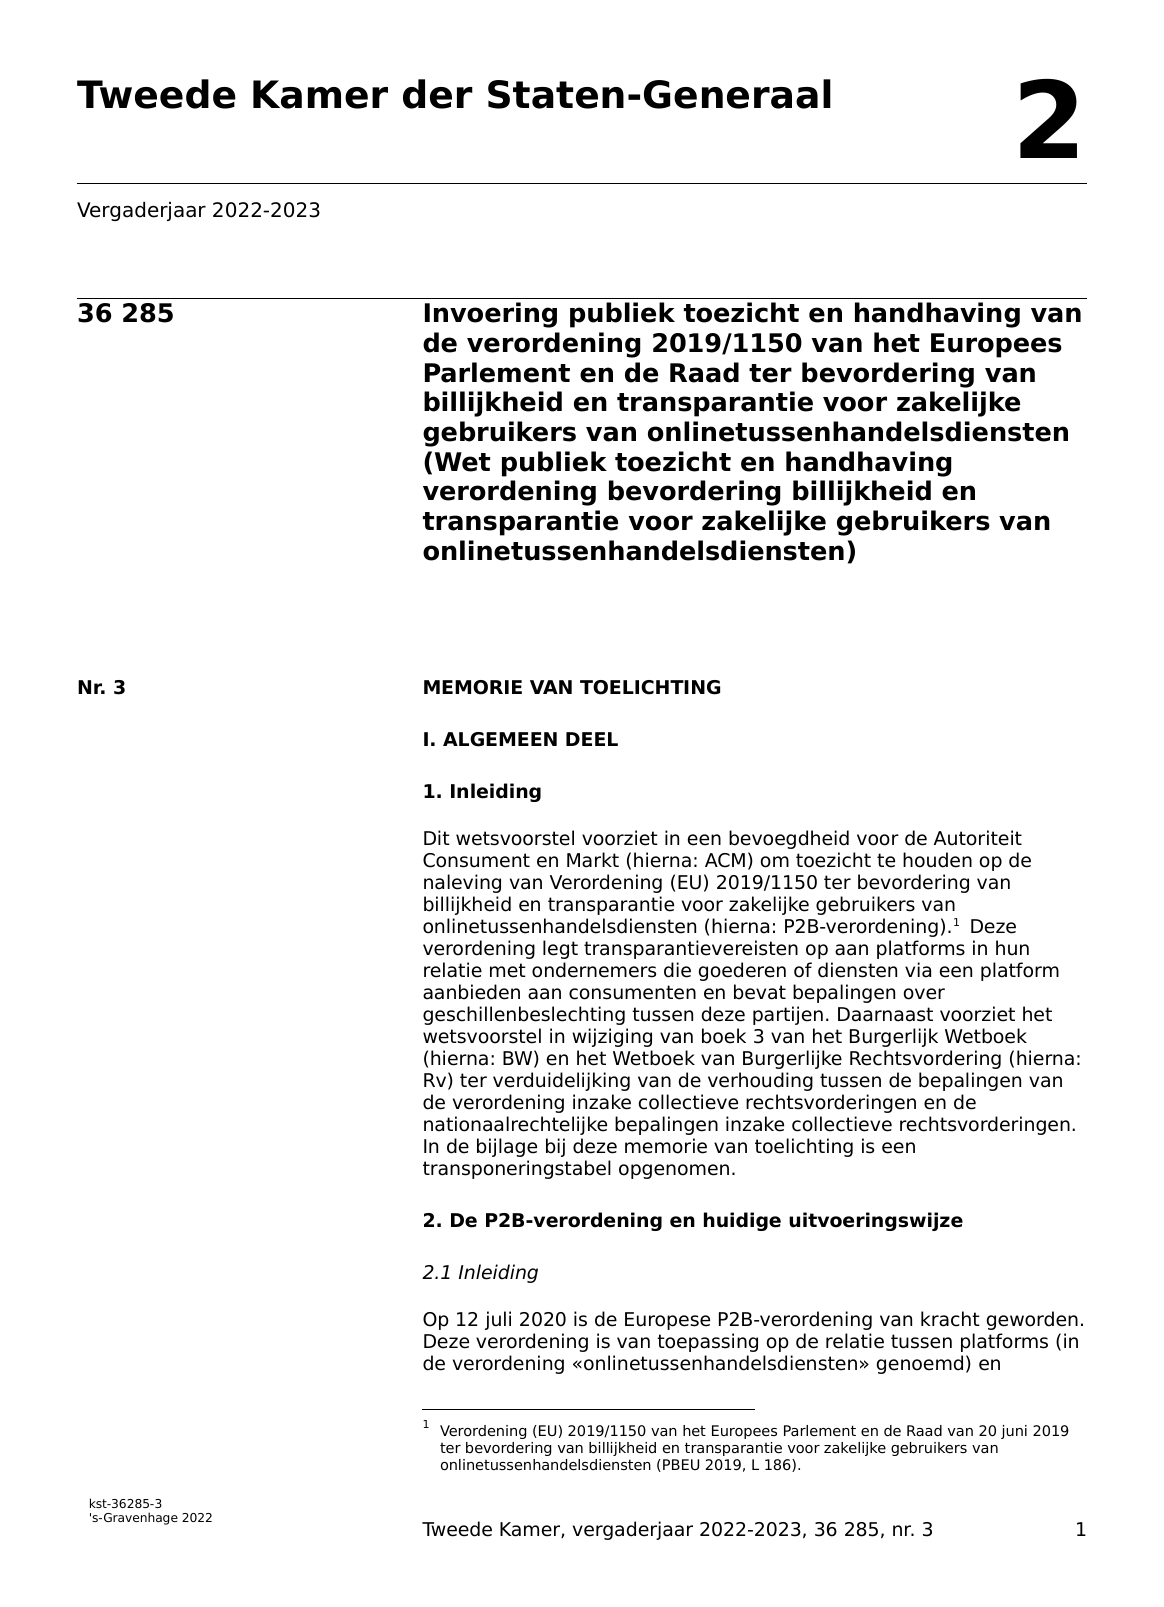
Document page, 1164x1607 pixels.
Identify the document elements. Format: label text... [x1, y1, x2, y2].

text 's-Gravenhage 2022 [88, 1511, 323, 1525]
text kst-36285-3 [88, 1497, 323, 1511]
text Op 12 juli 2020 is de Europese P2B-verordening van kracht geworden. Deze verordening is van toepassing op de relatie tussen platforms (in de verordening «onlinetussenhandelsdiensten» genoemd) en [422, 1309, 1087, 1375]
subtitle 2. De P2B-verordening en huidige uitvoeringswijze [422, 1210, 1087, 1232]
table_header 2 [886, 59, 1087, 183]
text Verordening (EU) 2019/1150 van het Europees Parlement en de Raad van 20 juni 2019 ter bevordering van billijkheid en transparantie voor zakelijke gebruikers van onlinetussenhandelsdiensten (PBEU 2019, L 186). [422, 1418, 1087, 1474]
text Dit wetsvoorstel voorziet in een bevoegdheid voor de Autoriteit Consument en Markt (hierna: ACM) om toezicht te houden op de naleving van Verordening (EU) 2019/1150 ter bevordering van billijkheid en transparantie voor zakelijke gebruikers van onlinetussenhandelsdiensten (hierna: P2B-verordening). Deze verordening legt transparantievereisten op aan platforms in hun relatie met ondernemers die goederen of diensten via een platform aanbieden aan consumenten en bevat bepalingen over geschillenbeslechting tussen deze partijen. Daarnaast voorziet het wetsvoorstel in wijziging van boek 3 van het Burgerlijk Wetboek (hierna: BW) en het Wetboek van Burgerlijke Rechtsvordering (hierna: Rv) ter verduidelijking van de verhouding tussen de bepalingen van de verordening inzake collectieve rechtsvorderingen en de nationaalrechtelijke bepalingen inzake collectieve rechtsvorderingen. In de bijlage bij deze memorie van toelichting is een transponeringstabel opgenomen. [422, 828, 1087, 1180]
subtitle 36 285 Invoering publiek toezicht en handhaving van de verordening 2019/1150 van het Europees Parlement en de Raad ter bevordering van billijkheid en transparantie voor zakelijke gebruikers van onlinetussenhandelsdiensten (Wet publiek toezicht en handhaving verordening bevordering billijkheid en transparantie voor zakelijke gebruikers van onlinetussenhandelsdiensten) [77, 299, 1087, 566]
subtitle I. ALGEMEEN DEEL [422, 729, 1087, 751]
subtitle Nr. 3 MEMORIE VAN TOELICHTING [77, 677, 1087, 699]
subtitle 2.1 Inleiding [422, 1262, 1087, 1284]
table_header Tweede Kamer der Staten-Generaal [77, 59, 886, 183]
subtitle 1. Inleiding [422, 781, 1087, 803]
table_cell Vergaderjaar 2022-2023 [77, 184, 1087, 298]
